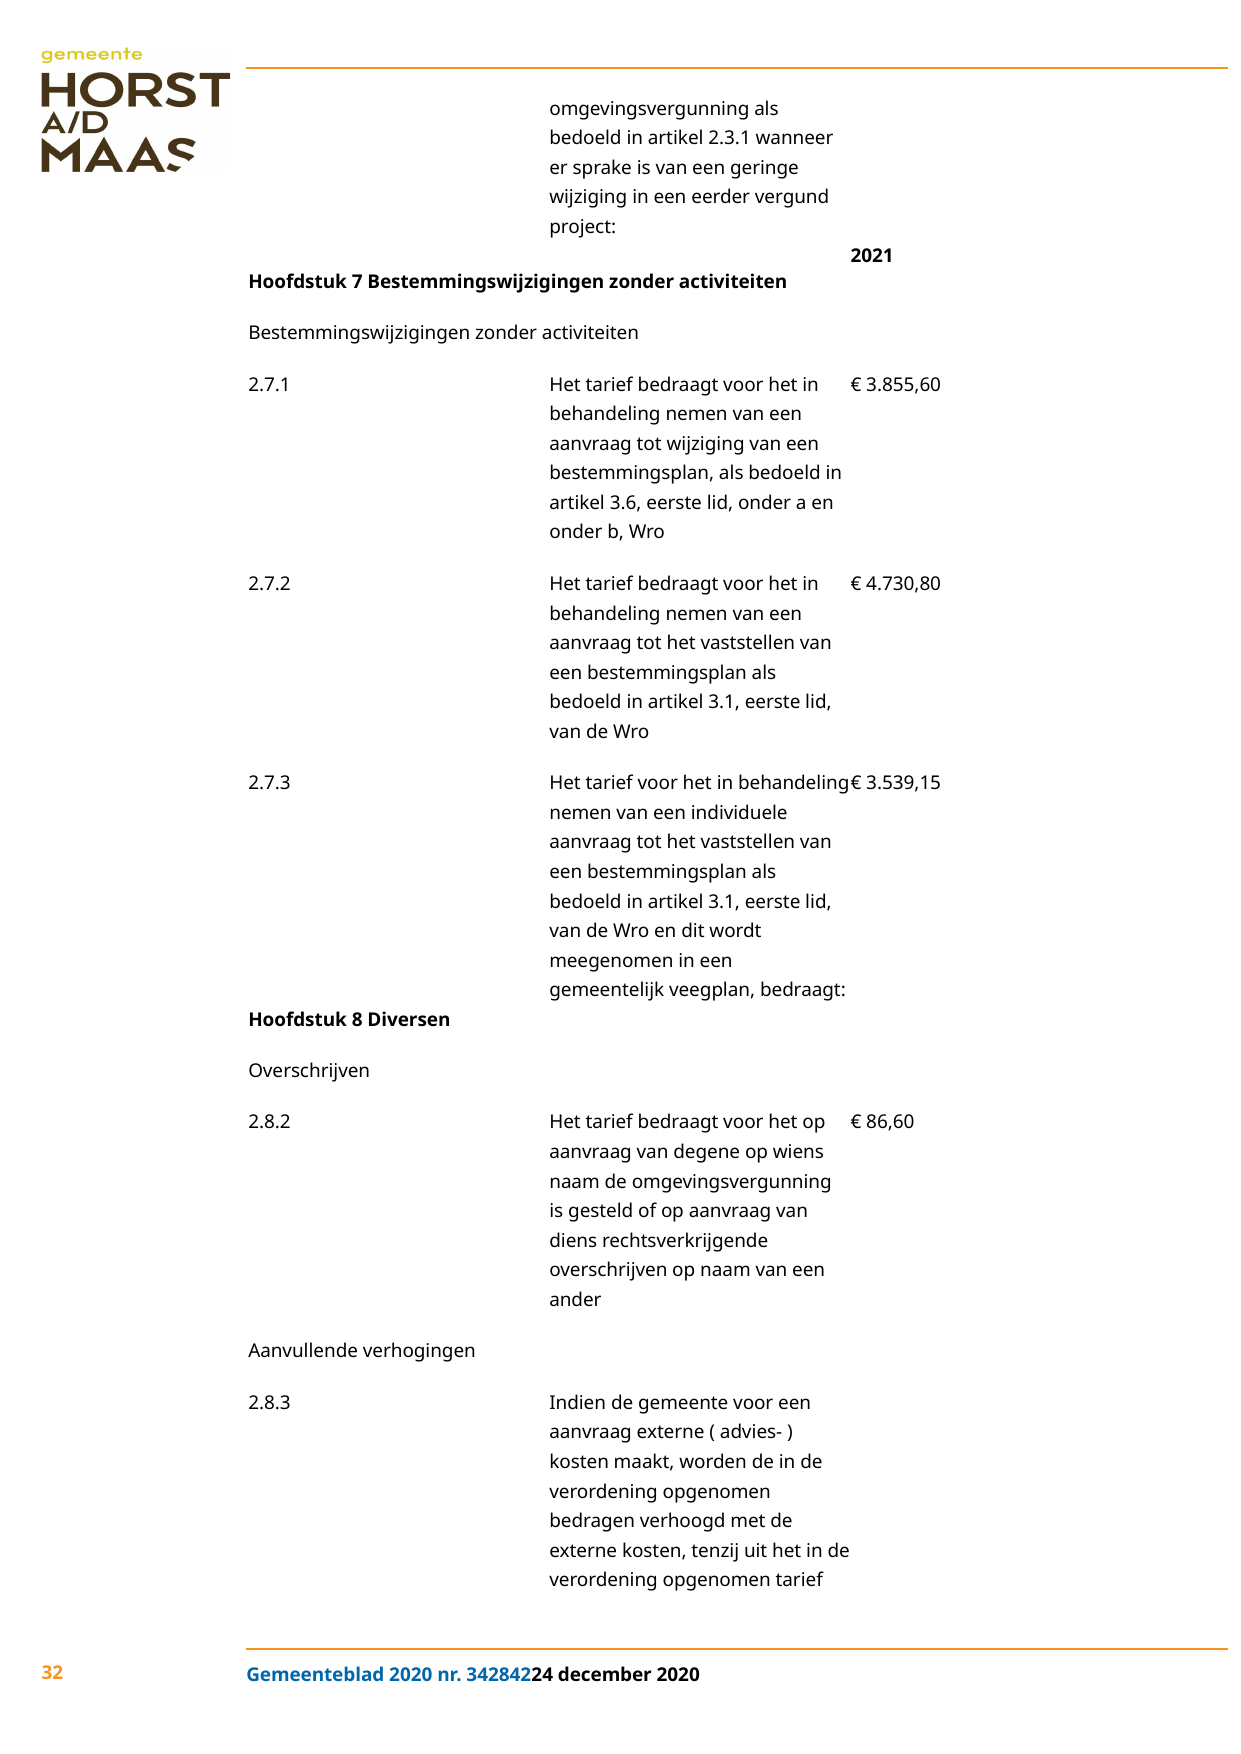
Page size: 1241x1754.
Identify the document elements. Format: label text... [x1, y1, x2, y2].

table_cell € 3.855,60 [850, 371, 1152, 544]
table_cell [549, 1083, 850, 1109]
table_header [850, 1006, 1152, 1031]
table_cell 2.7.3 [248, 770, 549, 1002]
table_cell € 4.730,80 [850, 570, 1152, 744]
table_cell [850, 268, 1152, 294]
table_cell Hoofdstuk 7 Bestemmingswijzigingen zonder activiteiten [248, 268, 850, 294]
table_cell Het tarief voor het in behandeling nemen van een individuele aanvraag tot het vaststellen van een bestemmingsplan als bedoeld in artikel 3.1, eerste lid, van de Wro en dit wordt meegenomen in een gemeentelijk veegplan, bedraagt: [549, 770, 850, 1002]
table_cell [549, 744, 850, 769]
table_header Hoofdstuk 8 Diversen [248, 1006, 850, 1031]
table_cell € 86,60 [850, 1109, 1152, 1312]
table_cell [850, 744, 1152, 769]
table_cell Indien de gemeente voor een aanvraag externe ( advies- ) kosten maakt, worden de in de verordening opgenomen bedragen verhoogd met de externe kosten, tenzij uit het in de verordening opgenomen tarief [549, 1389, 850, 1592]
table_cell Aanvullende verhogingen [248, 1338, 850, 1363]
table_cell [248, 545, 549, 570]
table_cell [850, 1338, 1152, 1363]
picture [41, 47, 231, 172]
table_cell [248, 294, 549, 319]
table_cell 2.7.1 [248, 371, 549, 544]
table_cell [850, 345, 1152, 371]
table_cell 2.7.2 [248, 570, 549, 744]
table_cell [549, 345, 850, 371]
table_cell 2.8.2 [248, 1109, 549, 1312]
table_header [248, 242, 549, 268]
table_cell [850, 1363, 1152, 1389]
table_cell [248, 1363, 549, 1389]
table_cell [850, 1031, 1152, 1057]
table_cell [549, 294, 850, 319]
table_cell [248, 1312, 549, 1338]
table_cell [850, 294, 1152, 319]
table_cell [549, 1312, 850, 1338]
table_cell [248, 744, 549, 769]
table_cell € 3.539,15 [850, 770, 1152, 1002]
table_cell [850, 1057, 1152, 1083]
table_cell Overschrijven [248, 1057, 850, 1083]
table_cell [850, 1083, 1152, 1109]
table_cell [850, 95, 1152, 239]
table_cell [248, 1083, 549, 1109]
table_header 2021 [850, 242, 1152, 268]
table_header [549, 242, 850, 268]
table_cell Bestemmingswijzigingen zonder activiteiten [248, 319, 850, 345]
table_cell [549, 1031, 850, 1057]
table_cell [850, 545, 1152, 570]
table_cell [850, 319, 1152, 345]
table_cell [248, 1031, 549, 1057]
table_cell [248, 345, 549, 371]
table_cell Het tarief bedraagt voor het in behandeling nemen van een aanvraag tot het vaststellen van een bestemmingsplan als bedoeld in artikel 3.1, eerste lid, van de Wro [549, 570, 850, 744]
table_cell [549, 545, 850, 570]
table_cell Het tarief bedraagt voor het in behandeling nemen van een aanvraag tot wijziging van een bestemmingsplan, als bedoeld in artikel 3.6, eerste lid, onder a en onder b, Wro [549, 371, 850, 544]
table_cell [549, 1363, 850, 1389]
table_cell 2.8.3 [248, 1389, 549, 1592]
table_cell [248, 95, 549, 239]
table_cell Het tarief bedraagt voor het op aanvraag van degene op wiens naam de omgevingsvergunning is gesteld of op aanvraag van diens rechtsverkrijgende overschrijven op naam van een ander [549, 1109, 850, 1312]
table_cell [850, 1389, 1152, 1592]
table_cell [850, 1312, 1152, 1338]
table_cell omgevingsvergunning als bedoeld in artikel 2.3.1 wanneer er sprake is van een geringe wijziging in een eerder vergund project: [549, 95, 850, 239]
